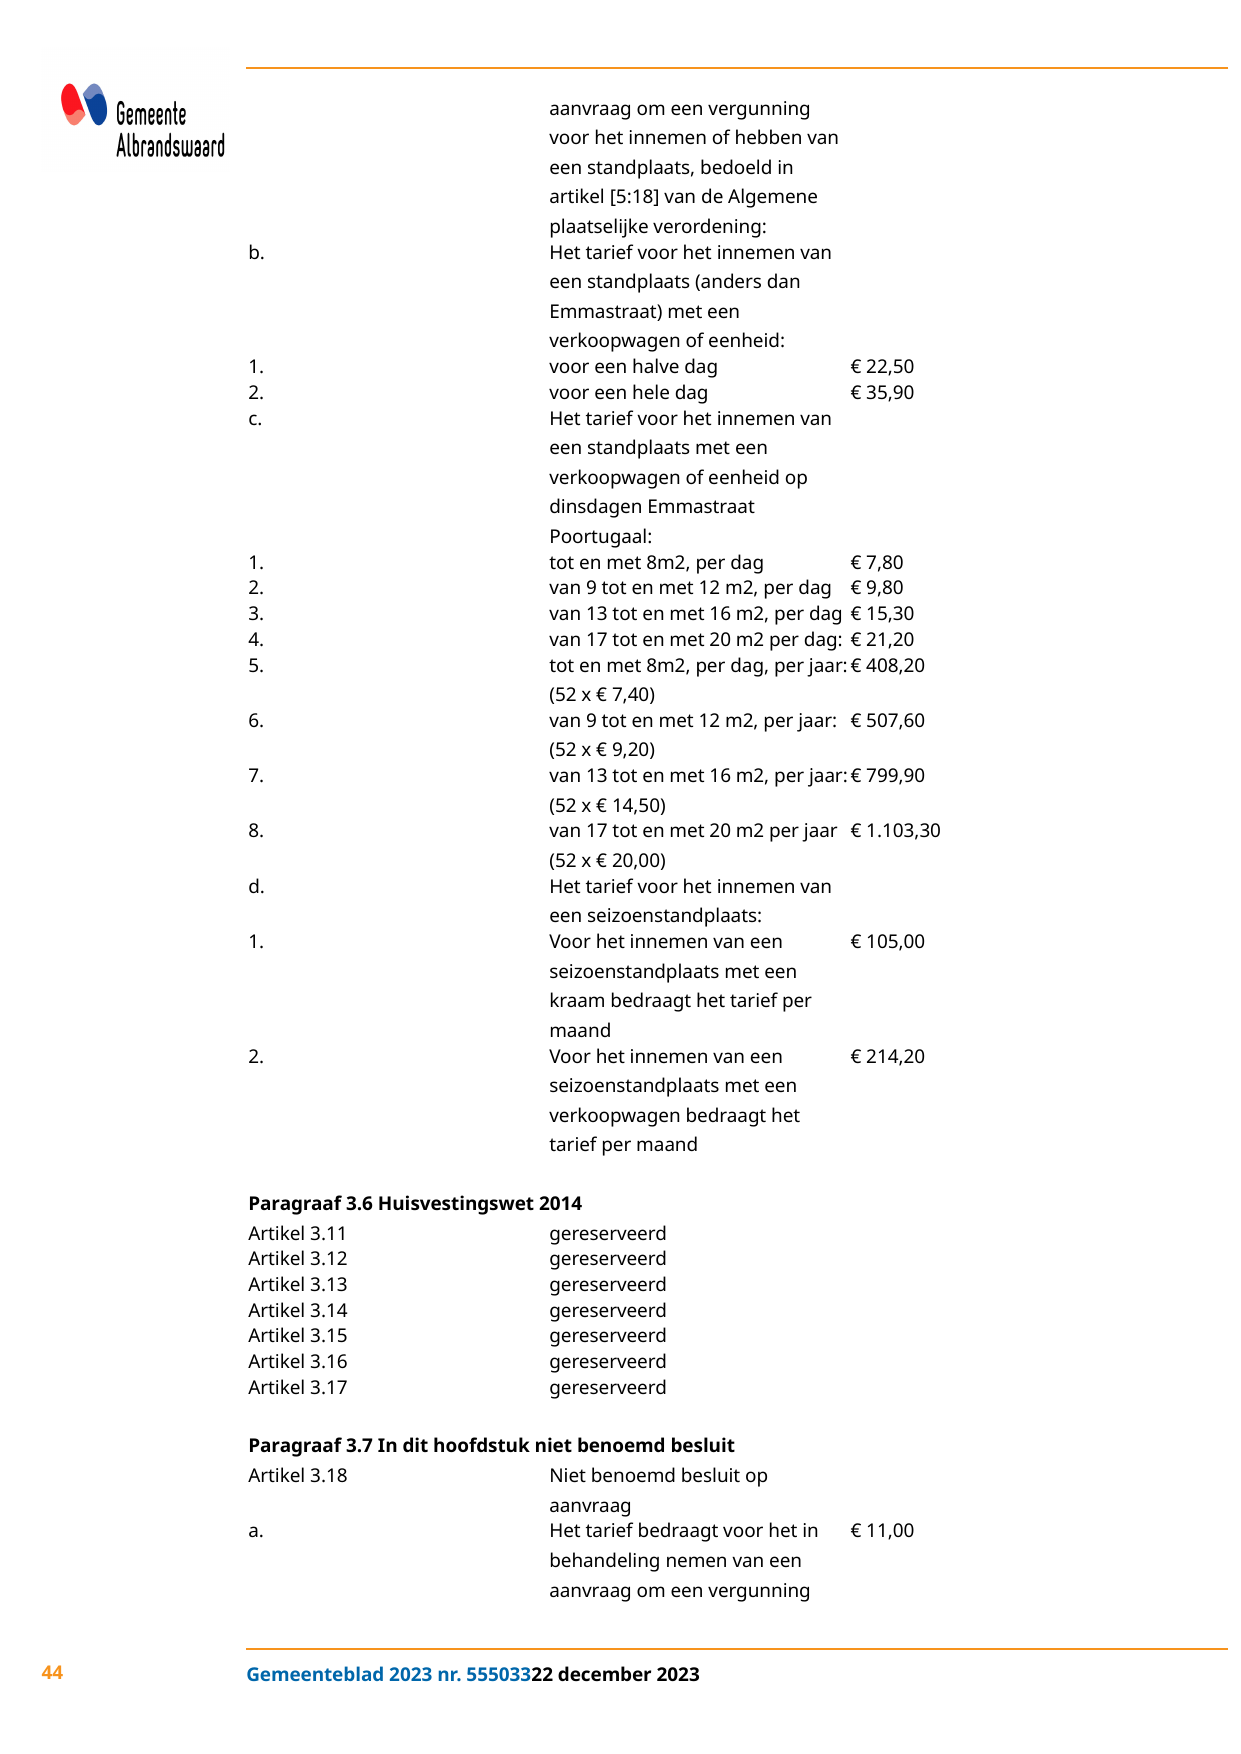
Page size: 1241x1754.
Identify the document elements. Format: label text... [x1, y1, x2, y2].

table_header [850, 1220, 1152, 1246]
table_cell € 21,20 [850, 626, 1152, 652]
table_cell 7. [248, 763, 549, 818]
table_cell Het tarief bedraagt voor het in behandeling nemen van een aanvraag om een vergunning [549, 1518, 850, 1603]
text Paragraaf 3.7 In dit hoofdstuk niet benoemd besluit [248, 1433, 1152, 1458]
table_cell € 7,80 [850, 549, 1152, 574]
table_cell € 408,20 [850, 652, 1152, 707]
table_cell gereserveerd [549, 1349, 850, 1374]
table_cell 5. [248, 652, 549, 707]
table_cell tot en met 8m2, per dag [549, 549, 850, 574]
table_header Artikel 3.11 [248, 1220, 549, 1246]
table_cell van 17 tot en met 20 m2 per dag: [549, 626, 850, 652]
table_cell aanvraag om een vergunning voor het innemen of hebben van een standplaats, bedoeld in artikel [5:18] van de Algemene plaatselijke verordening: [549, 95, 850, 239]
table_cell € 9,80 [850, 575, 1152, 600]
table_cell Het tarief voor het innemen van een standplaats met een verkoopwagen of eenheid op dinsdagen Emmastraat Poortugaal: [549, 405, 850, 549]
table_cell van 17 tot en met 20 m2 per jaar (52 x € 20,00) [549, 818, 850, 873]
table_cell c. [248, 405, 549, 549]
table_cell [850, 1297, 1152, 1323]
table_cell 2. [248, 1043, 549, 1157]
table_cell Artikel 3.12 [248, 1246, 549, 1271]
table_cell gereserveerd [549, 1246, 850, 1271]
table_cell van 13 tot en met 16 m2, per jaar: (52 x € 14,50) [549, 763, 850, 818]
table_cell van 9 tot en met 12 m2, per jaar: (52 x € 9,20) [549, 707, 850, 762]
table_header Niet benoemd besluit op aanvraag [549, 1463, 850, 1518]
table_cell Artikel 3.15 [248, 1323, 549, 1348]
table_cell [850, 405, 1152, 549]
table_cell d. [248, 873, 549, 928]
table_cell voor een hele dag [549, 379, 850, 405]
table_cell € 214,20 [850, 1043, 1152, 1157]
table_cell [850, 1349, 1152, 1374]
text Paragraaf 3.6 Huisvestingswet 2014 [248, 1190, 1152, 1216]
table_cell € 1.103,30 [850, 818, 1152, 873]
table_cell [850, 239, 1152, 353]
table_cell a. [248, 1518, 549, 1603]
table_cell 4. [248, 626, 549, 652]
table_cell Voor het innemen van een seizoenstandplaats met een kraam bedraagt het tarief per maand [549, 928, 850, 1043]
table_cell 1. [248, 549, 549, 574]
table_cell [850, 1374, 1152, 1400]
table_cell 1. [248, 928, 549, 1043]
table_cell gereserveerd [549, 1374, 850, 1400]
table_cell [850, 1246, 1152, 1271]
table_cell Het tarief voor het innemen van een seizoenstandplaats: [549, 873, 850, 928]
table_cell [850, 95, 1152, 239]
table_cell [850, 1323, 1152, 1348]
table_cell b. [248, 239, 549, 353]
table_header gereserveerd [549, 1220, 850, 1246]
table_cell Het tarief voor het innemen van een standplaats (anders dan Emmastraat) met een verkoopwagen of eenheid: [549, 239, 850, 353]
table_header [850, 1463, 1152, 1518]
table_cell Artikel 3.17 [248, 1374, 549, 1400]
table_header Artikel 3.18 [248, 1463, 549, 1518]
table_cell voor een halve dag [549, 353, 850, 379]
table_cell Artikel 3.16 [248, 1349, 549, 1374]
picture [41, 47, 231, 172]
table_cell [850, 873, 1152, 928]
table_cell € 22,50 [850, 353, 1152, 379]
table_cell van 9 tot en met 12 m2, per dag [549, 575, 850, 600]
table_cell gereserveerd [549, 1323, 850, 1348]
table_cell 2. [248, 379, 549, 405]
table_cell € 35,90 [850, 379, 1152, 405]
table_cell 8. [248, 818, 549, 873]
table_cell € 507,60 [850, 707, 1152, 762]
table_cell € 105,00 [850, 928, 1152, 1043]
table_cell € 11,00 [850, 1518, 1152, 1603]
table_cell gereserveerd [549, 1297, 850, 1323]
table_cell gereserveerd [549, 1271, 850, 1297]
table_cell 6. [248, 707, 549, 762]
table_cell € 15,30 [850, 600, 1152, 626]
table_cell Artikel 3.13 [248, 1271, 549, 1297]
table_cell tot en met 8m2, per dag, per jaar: (52 x € 7,40) [549, 652, 850, 707]
table_cell [850, 1271, 1152, 1297]
table_cell 2. [248, 575, 549, 600]
table_cell Voor het innemen van een seizoenstandplaats met een verkoopwagen bedraagt het tarief per maand [549, 1043, 850, 1157]
table_cell 3. [248, 600, 549, 626]
table_cell [248, 95, 549, 239]
table_cell € 799,90 [850, 763, 1152, 818]
table_cell Artikel 3.14 [248, 1297, 549, 1323]
table_cell van 13 tot en met 16 m2, per dag [549, 600, 850, 626]
table_cell 1. [248, 353, 549, 379]
